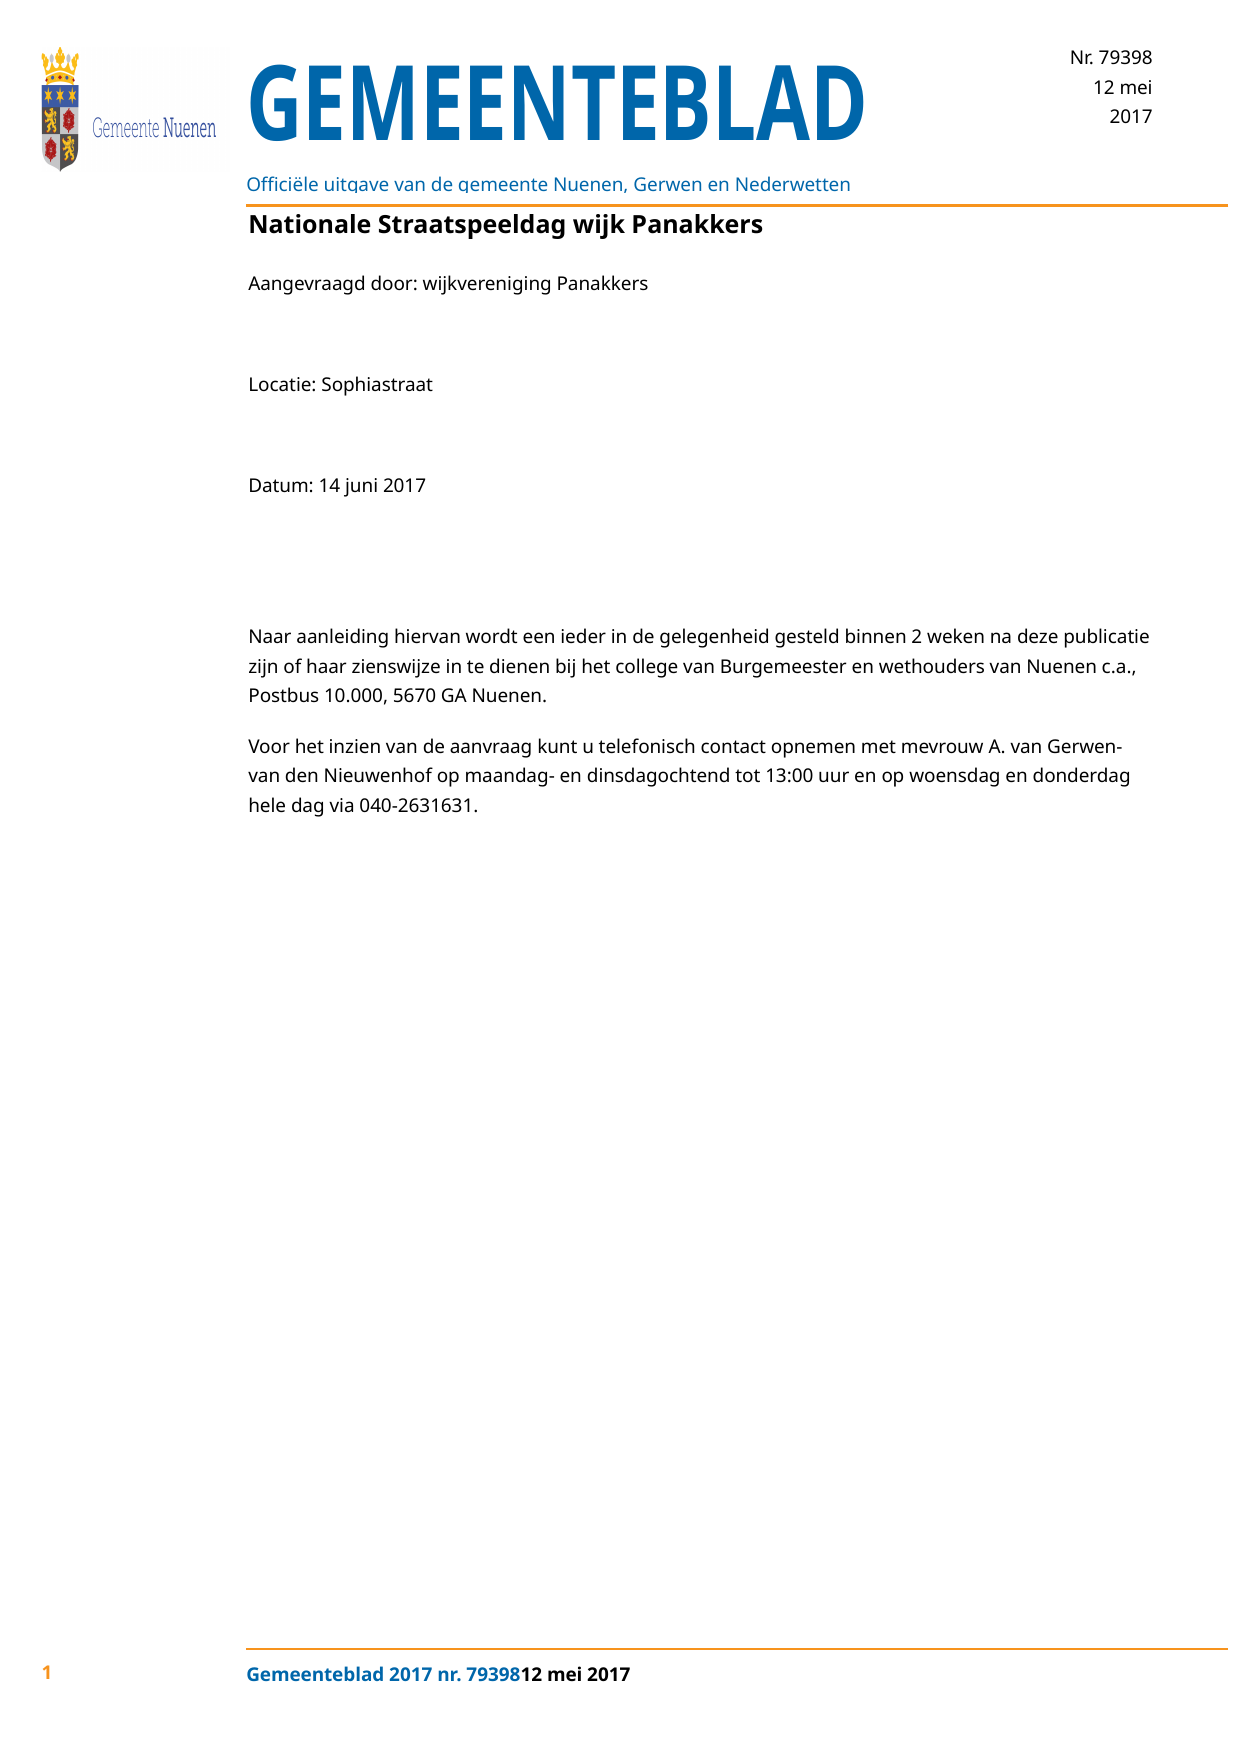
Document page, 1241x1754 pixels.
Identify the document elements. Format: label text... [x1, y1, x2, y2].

text Nationale Straatspeeldag wijk Panakkers [248, 207, 1152, 241]
picture [41, 47, 231, 172]
text Voor het inzien van de aanvraag kunt u telefonisch contact opnemen met mevrouw A. van Gerwen-van den Nieuwenhof op maandag- en dinsdagochtend tot 13:00 uur en op woensdag en donderdag hele dag via 040-2631631. [248, 733, 1152, 818]
text Naar aanleiding hiervan wordt een ieder in de gelegenheid gesteld binnen 2 weken na deze publicatie zijn of haar zienswijze in te dienen bij het college van Burgemeester en wethouders van Nuenen c.a., Postbus 10.000, 5670 GA Nuenen. [248, 623, 1152, 708]
text Datum: 14 juni 2017 [248, 472, 1152, 498]
text Locatie: Sophiastraat [248, 371, 1152, 397]
text Aangevraagd door: wijkvereniging Panakkers [248, 270, 1152, 296]
